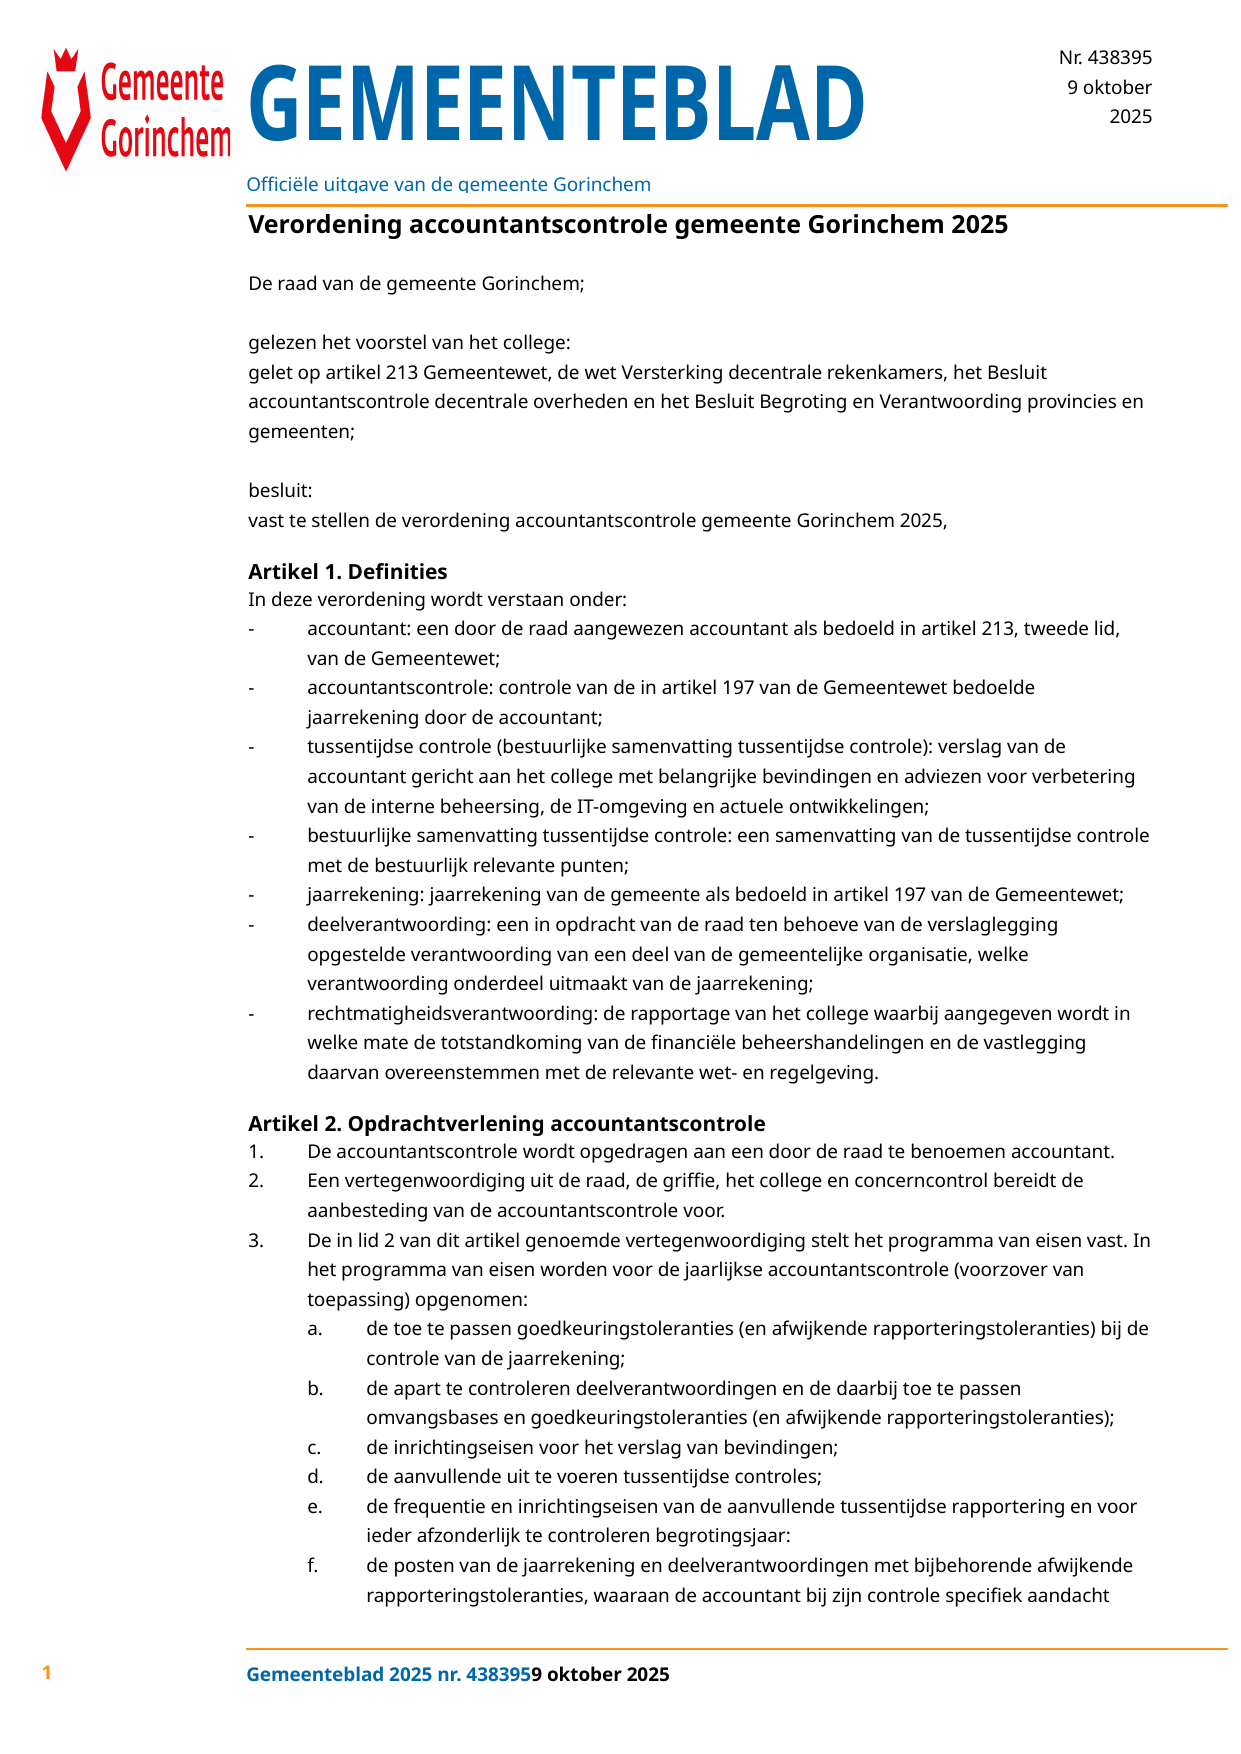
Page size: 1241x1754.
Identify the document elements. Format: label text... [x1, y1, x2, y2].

text Artikel 2. Opdrachtverlening accountantscontrole [248, 1109, 1152, 1138]
list De in lid 2 van dit artikel genoemde vertegenwoordiging stelt het programma van eisen vast. In het programma van eisen worden voor de jaarlijkse accountantscontrole (voorzover van toepassing) opgenomen: [248, 1227, 1152, 1312]
list jaarrekening: jaarrekening van de gemeente als bedoeld in artikel 197 van de Gemeentewet; [248, 882, 1152, 907]
text vast te stellen de verordening accountantscontrole gemeente Gorinchem 2025, [248, 507, 1152, 533]
list de aanvullende uit te voeren tussentijdse controles; [307, 1463, 1152, 1489]
text gelet op artikel 213 Gemeentewet, de wet Versterking decentrale rekenkamers, het Besluit accountantscontrole decentrale overheden en het Besluit Begroting en Verantwoording provincies en gemeenten; [248, 359, 1152, 444]
text In deze verordening wordt verstaan onder: [248, 586, 1152, 612]
list tussentijdse controle (bestuurlijke samenvatting tussentijdse controle): verslag van de accountant gericht aan het college met belangrijke bevindingen en adviezen voor verbetering van de interne beheersing, de IT-omgeving en actuele ontwikkelingen; [248, 734, 1152, 819]
text gelezen het voorstel van het college: [248, 329, 1152, 355]
list accountantscontrole: controle van de in artikel 197 van de Gemeentewet bedoelde jaarrekening door de accountant; [248, 674, 1152, 730]
picture [41, 47, 231, 172]
text Verordening accountantscontrole gemeente Gorinchem 2025 [248, 207, 1152, 241]
list de posten van de jaarrekening en deelverantwoordingen met bijbehorende afwijkende rapporteringstoleranties, waaraan de accountant bij zijn controle specifiek aandacht [307, 1552, 1152, 1607]
list accountant: een door de raad aangewezen accountant als bedoeld in artikel 213, tweede lid, van de Gemeentewet; [248, 615, 1152, 671]
list deelverantwoording: een in opdracht van de raad ten behoeve van de verslaglegging opgestelde verantwoording van een deel van de gemeentelijke organisatie, welke verantwoording onderdeel uitmaakt van de jaarrekening; [248, 911, 1152, 996]
list De accountantscontrole wordt opgedragen aan een door de raad te benoemen accountant. [248, 1138, 1152, 1164]
text besluit: [248, 477, 1152, 503]
list de frequentie en inrichtingseisen van de aanvullende tussentijdse rapportering en voor ieder afzonderlijk te controleren begrotingsjaar: [307, 1493, 1152, 1548]
list de toe te passen goedkeuringstoleranties (en afwijkende rapporteringstoleranties) bij de controle van de jaarrekening; [307, 1316, 1152, 1371]
list de apart te controleren deelverantwoordingen en de daarbij toe te passen omvangsbases en goedkeuringstoleranties (en afwijkende rapporteringstoleranties); [307, 1375, 1152, 1430]
list rechtmatigheidsverantwoording: de rapportage van het college waarbij aangegeven wordt in welke mate de totstandkoming van de financiële beheershandelingen en de vastlegging daarvan overeenstemmen met de relevante wet- en regelgeving. [248, 1000, 1152, 1085]
list Een vertegenwoordiging uit de raad, de griffie, het college en concerncontrol bereidt de aanbesteding van de accountantscontrole voor. [248, 1168, 1152, 1223]
text Artikel 1. Definities [248, 557, 1152, 586]
list de inrichtingseisen voor het verslag van bevindingen; [307, 1434, 1152, 1459]
list bestuurlijke samenvatting tussentijdse controle: een samenvatting van de tussentijdse controle met de bestuurlijk relevante punten; [248, 822, 1152, 878]
text De raad van de gemeente Gorinchem; [248, 270, 1152, 296]
